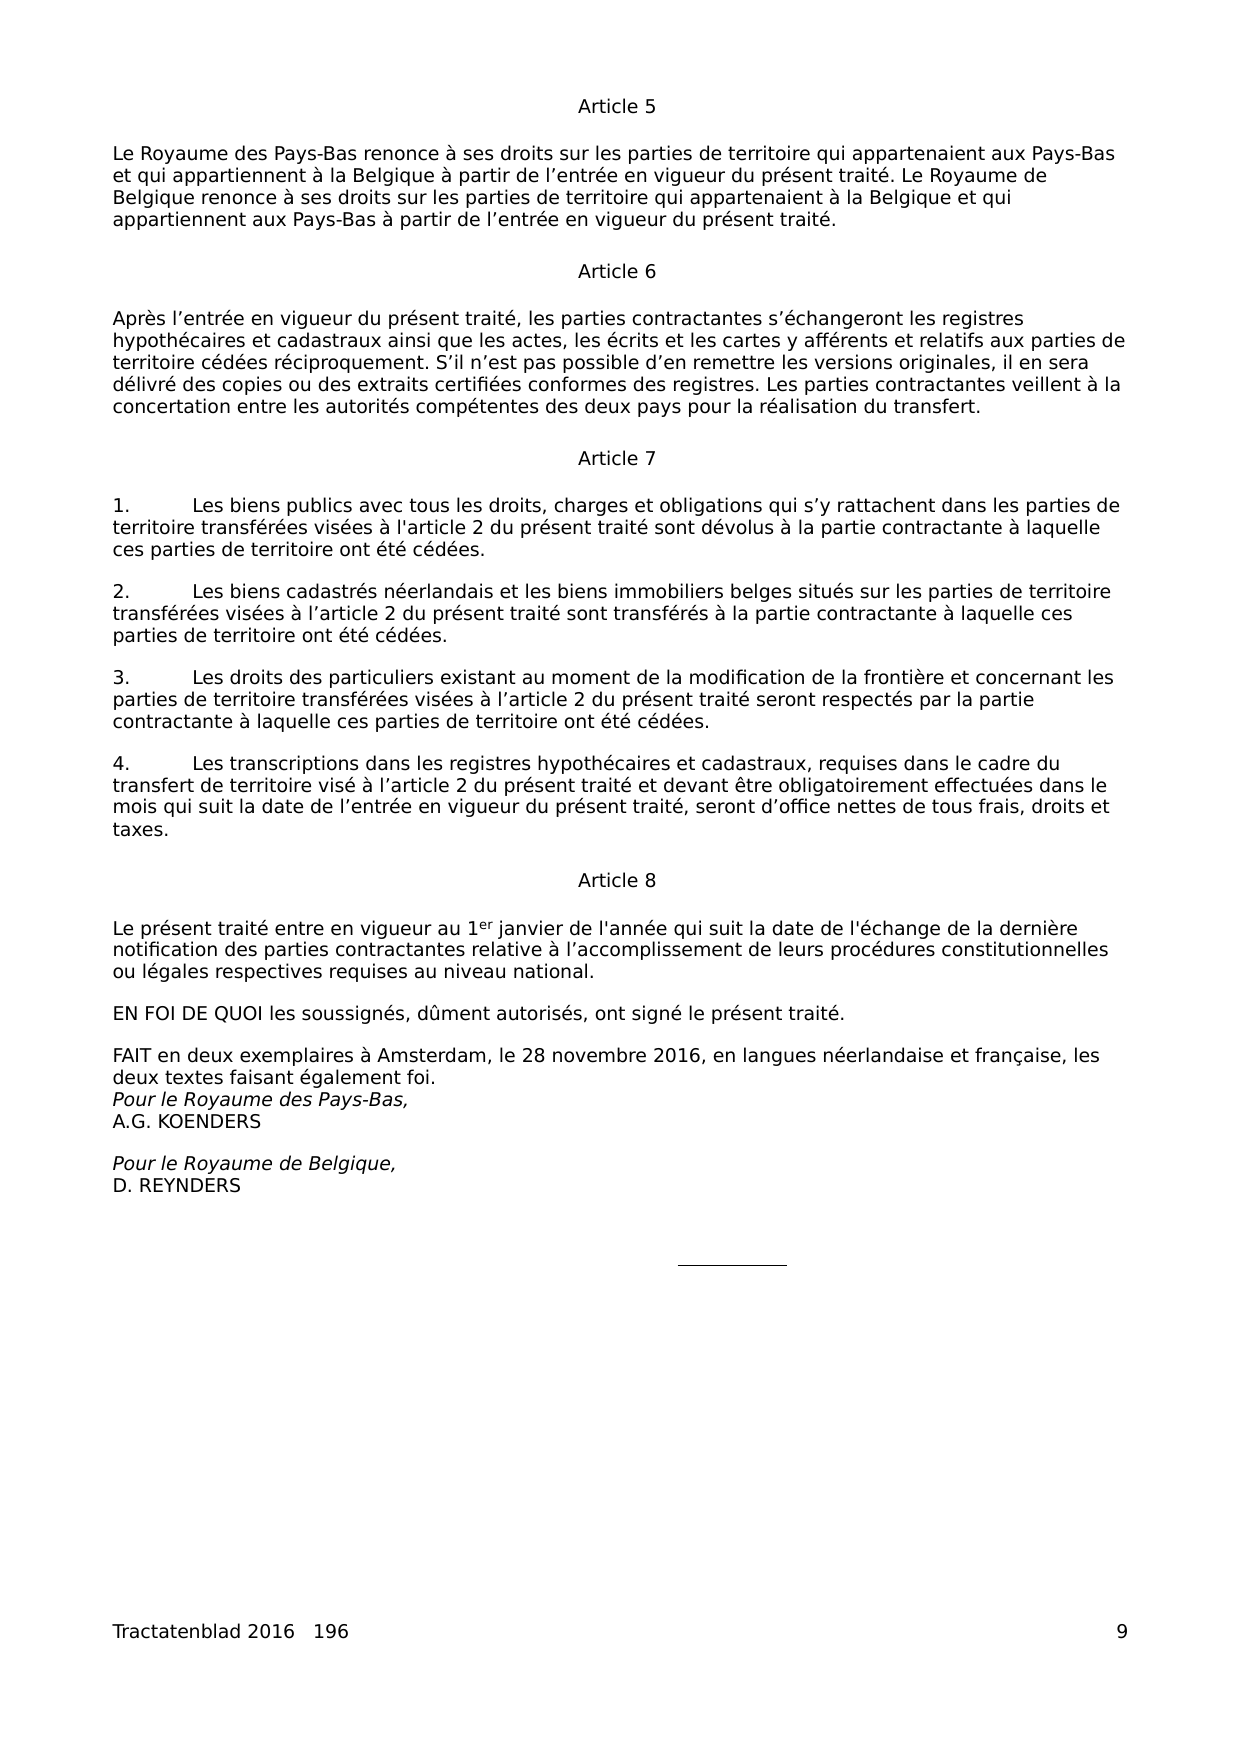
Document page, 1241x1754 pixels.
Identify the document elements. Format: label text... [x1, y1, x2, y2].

text Le présent traité entre en vigueur au 1er janvier de l'année qui suit la date de l'échange de la dernière notification des parties contractantes relative à l’accomplissement de leurs procédures constitutionnelles ou légales respectives requises au niveau national. [112, 917, 1128, 983]
text Pour le Royaume des Pays-Bas, A.G. KOENDERS [112, 1089, 1128, 1133]
subtitle Article 7 [112, 448, 1128, 470]
text 2. Les biens cadastrés néerlandais et les biens immobiliers belges situés sur les parties de territoire transférées visées à l’article 2 du présent traité sont transférés à la partie contractante à laquelle ces parties de territoire ont été cédées. [112, 581, 1128, 647]
text Le Royaume des Pays-Bas renonce à ses droits sur les parties de territoire qui appartenaient aux Pays-Bas et qui appartiennent à la Belgique à partir de l’entrée en vigueur du présent traité. Le Royaume de Belgique renonce à ses droits sur les parties de territoire qui appartenaient à la Belgique et qui appartiennent aux Pays-Bas à partir de l’entrée en vigueur du présent traité. [112, 143, 1128, 231]
text EN FOI DE QUOI les soussignés, dûment autorisés, ont signé le présent traité. [112, 1003, 1128, 1025]
text 4. Les transcriptions dans les registres hypothécaires et cadastraux, requises dans le cadre du transfert de territoire visé à l’article 2 du présent traité et devant être obligatoirement effectuées dans le mois qui suit la date de l’entrée en vigueur du présent traité, seront d’office nettes de tous frais, droits et taxes. [112, 752, 1128, 840]
text FAIT en deux exemplaires à Amsterdam, le 28 novembre 2016, en langues néerlandaise et française, les deux textes faisant également foi. [112, 1045, 1128, 1089]
subtitle Article 6 [112, 261, 1128, 283]
subtitle Article 5 [112, 96, 1128, 118]
text Pour le Royaume de Belgique, D. REYNDERS [112, 1153, 1128, 1197]
subtitle Article 8 [112, 870, 1128, 892]
text 3. Les droits des particuliers existant au moment de la modification de la frontière et concernant les parties de territoire transférées visées à l’article 2 du présent traité seront respectés par la partie contractante à laquelle ces parties de territoire ont été cédées. [112, 667, 1128, 732]
text Après l’entrée en vigueur du présent traité, les parties contractantes s’échangeront les registres hypothécaires et cadastraux ainsi que les actes, les écrits et les cartes y afférents et relatifs aux parties de territoire cédées réciproquement. S’il n’est pas possible d’en remettre les versions originales, il en sera délivré des copies ou des extraits certifiées conformes des registres. Les parties contractantes veillent à la concertation entre les autorités compétentes des deux pays pour la réalisation du transfert. [112, 308, 1128, 418]
text 1. Les biens publics avec tous les droits, charges et obligations qui s’y rattachent dans les parties de territoire transférées visées à l'article 2 du présent traité sont dévolus à la partie contractante à laquelle ces parties de territoire ont été cédées. [112, 495, 1128, 561]
